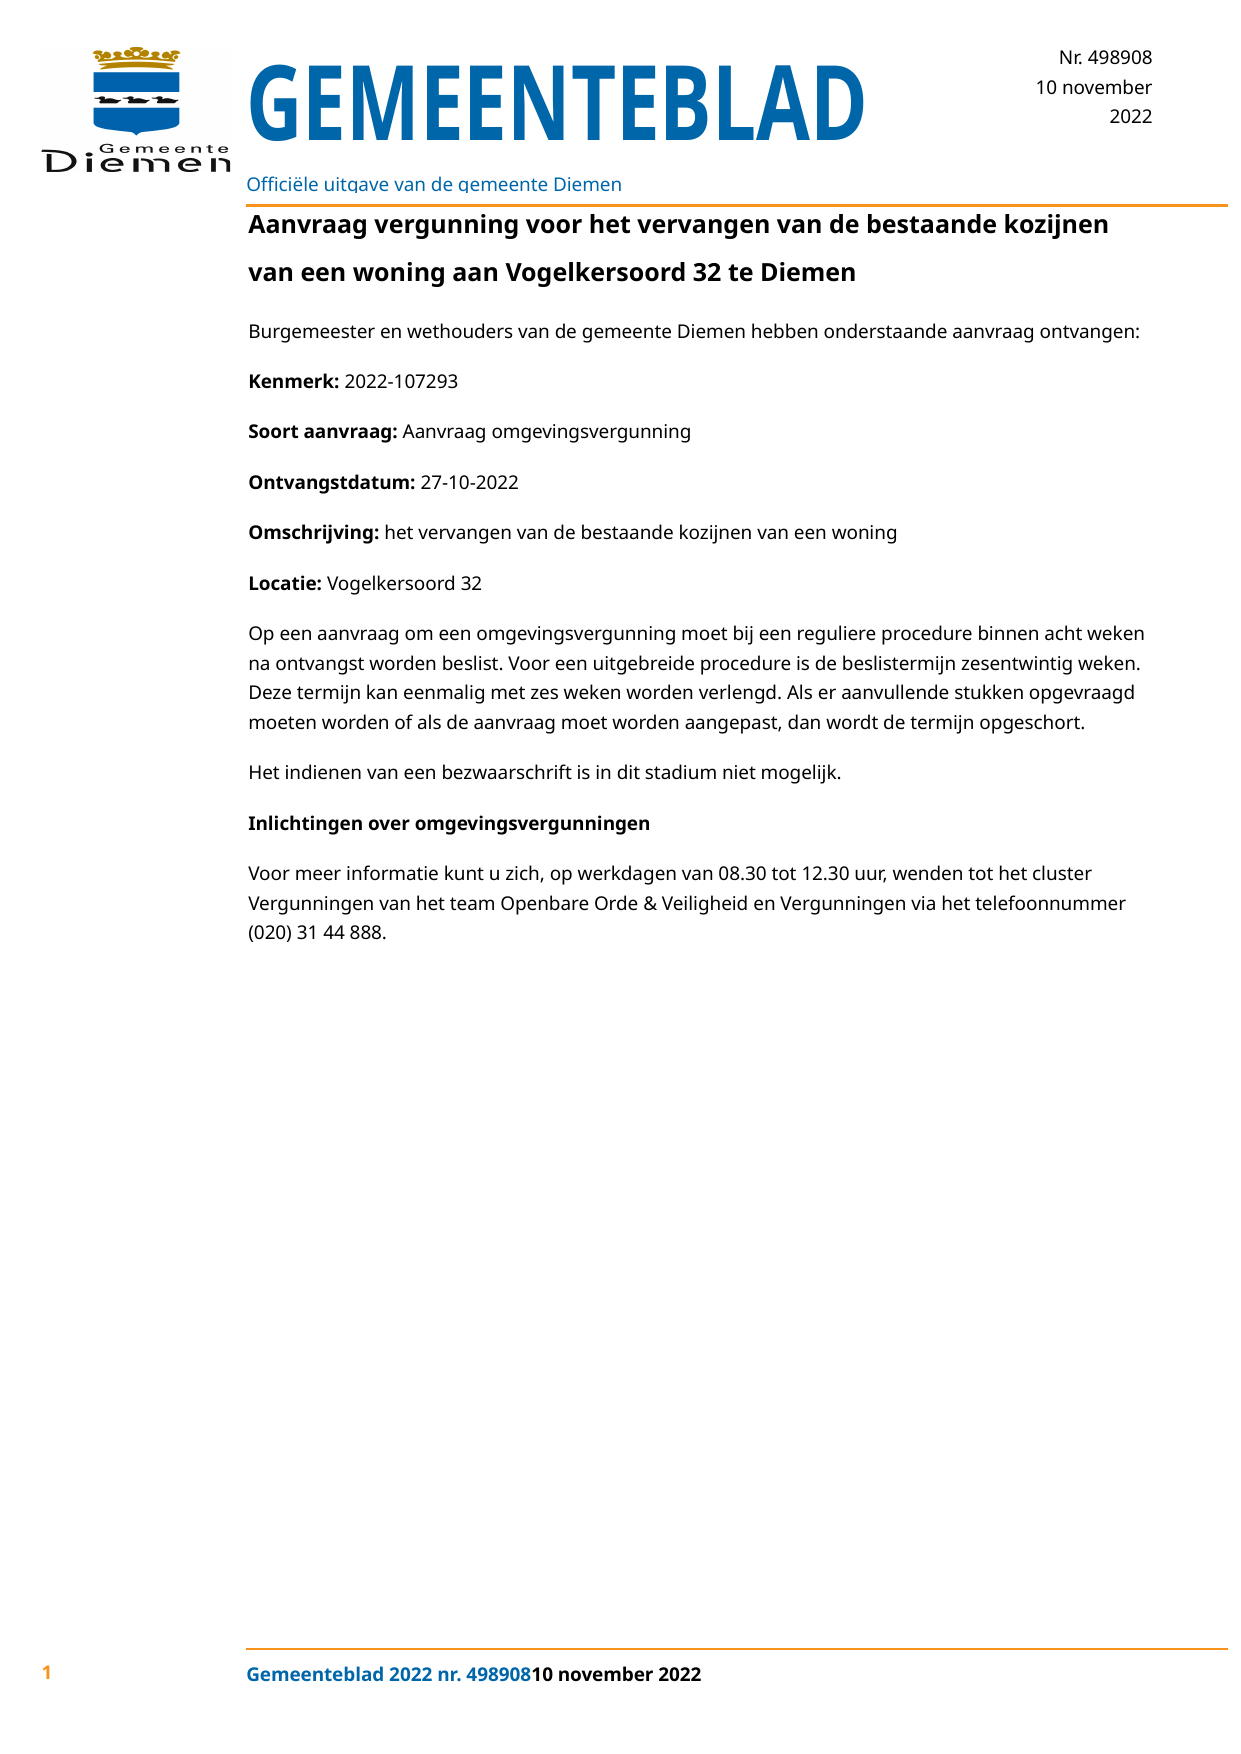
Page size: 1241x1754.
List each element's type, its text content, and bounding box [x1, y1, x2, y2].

text Ontvangstdatum: 27-10-2022 [248, 469, 1152, 495]
text Aanvraag vergunning voor het vervangen van de bestaande kozijnen van een woning aan Vogelkersoord 32 te Diemen [248, 207, 1152, 288]
text Burgemeester en wethouders van de gemeente Diemen hebben onderstaande aanvraag ontvangen: [248, 318, 1152, 344]
text Omschrijving: het vervangen van de bestaande kozijnen van een woning [248, 519, 1152, 545]
text Voor meer informatie kunt u zich, op werkdagen van 08.30 tot 12.30 uur, wenden tot het cluster Vergunningen van het team Openbare Orde & Veiligheid en Vergunningen via het telefoonnummer (020) 31 44 888. [248, 860, 1152, 945]
picture [41, 47, 231, 172]
text Kenmerk: 2022-107293 [248, 368, 1152, 394]
text Soort aanvraag: Aanvraag omgevingsvergunning [248, 419, 1152, 444]
text Op een aanvraag om een omgevingsvergunning moet bij een reguliere procedure binnen acht weken na ontvangst worden beslist. Voor een uitgebreide procedure is de beslistermijn zesentwintig weken. Deze termijn kan eenmalig met zes weken worden verlengd. Als er aanvullende stukken opgevraagd moeten worden of als de aanvraag moet worden aangepast, dan wordt de termijn opgeschort. [248, 620, 1152, 735]
text Locatie: Vogelkersoord 32 [248, 570, 1152, 596]
text Het indienen van een bezwaarschrift is in dit stadium niet mogelijk. [248, 759, 1152, 785]
text Inlichtingen over omgevingsvergunningen [248, 810, 1152, 836]
